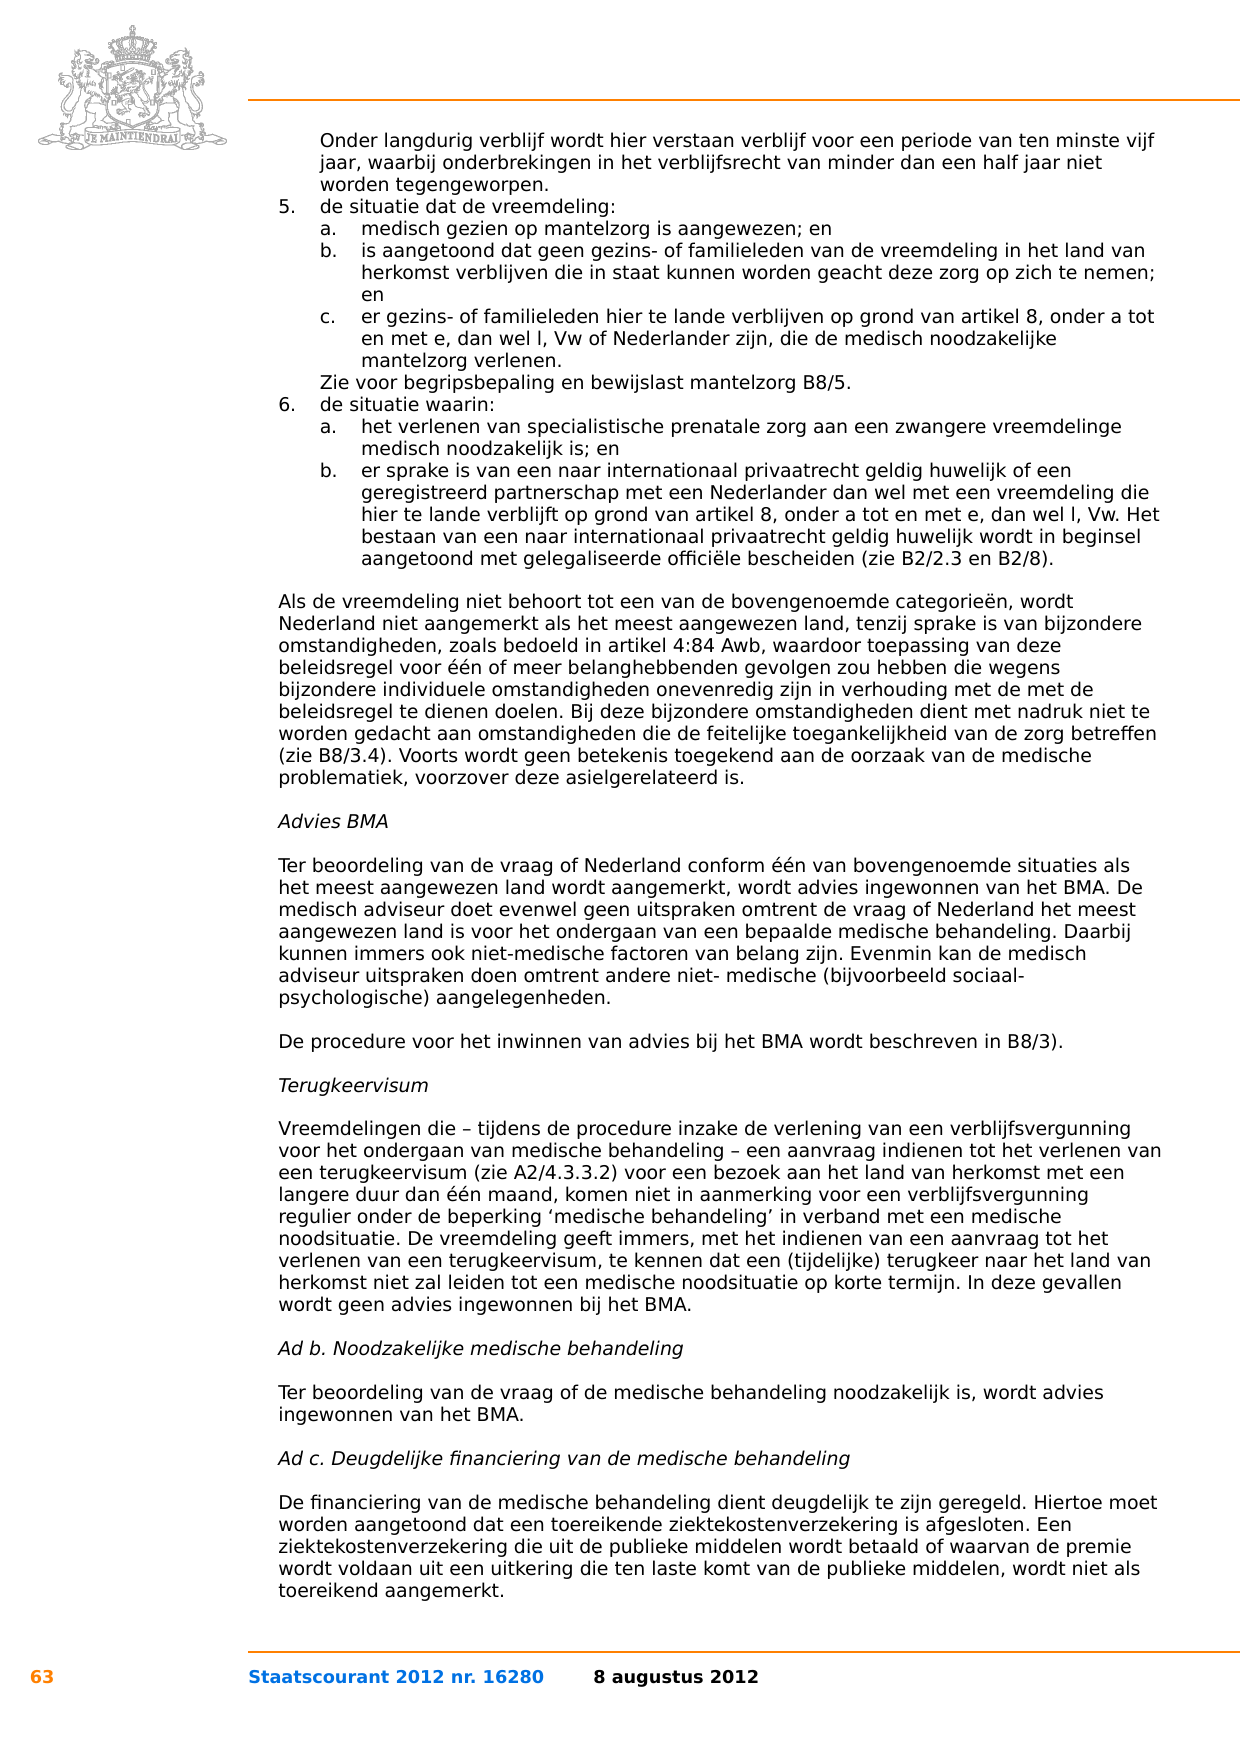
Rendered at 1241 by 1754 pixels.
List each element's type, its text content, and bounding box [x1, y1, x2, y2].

text Zie voor begripsbepaling en bewijslast mantelzorg B8/5. [319, 372, 1163, 394]
text Onder langdurig verblijf wordt hier verstaan verblijf voor een periode van ten minste vijf jaar, waarbij onderbrekingen in het verblijfsrecht van minder dan een half jaar niet worden tegengeworpen. [319, 130, 1163, 196]
text Vreemdelingen die – tijdens de procedure inzake de verlening van een verblijfsvergunning voor het ondergaan van medische behandeling – een aanvraag indienen tot het verlenen van een terugkeervisum (zie A2/4.3.3.2) voor een bezoek aan het land van herkomst met een langere duur dan één maand, komen niet in aanmerking voor een verblijfsvergunning regulier onder de beperking ‘medische behandeling’ in verband met een medische noodsituatie. De vreemdeling geeft immers, met het indienen van een aanvraag tot het verlenen van een terugkeervisum, te kennen dat een (tijdelijke) terugkeer naar het land van herkomst niet zal leiden tot een medische noodsituatie op korte termijn. In deze gevallen wordt geen advies ingewonnen bij het BMA. [278, 1118, 1163, 1316]
text b. er sprake is van een naar internationaal privaatrecht geldig huwelijk of een geregistreerd partnerschap met een Nederlander dan wel met een vreemdeling die hier te lande verblijft op grond van artikel 8, onder a tot en met e, dan wel l, Vw. Het bestaan van een naar internationaal privaatrecht geldig huwelijk wordt in beginsel aangetoond met gelegaliseerde officiële bescheiden (zie B2/2.3 en B2/8). [319, 459, 1163, 569]
subtitle Terugkeervisum [278, 1074, 1163, 1096]
text De financiering van de medische behandeling dient deugdelijk te zijn geregeld. Hiertoe moet worden aangetoond dat een toereikende ziektekostenverzekering is afgesloten. Een ziektekostenverzekering die uit de publieke middelen wordt betaald of waarvan de premie wordt voldaan uit een uitkering die ten laste komt van de publieke middelen, wordt niet als toereikend aangemerkt. [278, 1492, 1163, 1601]
subtitle Advies BMA [278, 811, 1163, 833]
text Ter beoordeling van de vraag of de medische behandeling noodzakelijk is, wordt advies ingewonnen van het BMA. [278, 1382, 1163, 1426]
text Ter beoordeling van de vraag of Nederland conform één van bovengenoemde situaties als het meest aangewezen land wordt aangemerkt, wordt advies ingewonnen van het BMA. De medisch adviseur doet evenwel geen uitspraken omtrent de vraag of Nederland het meest aangewezen land is voor het ondergaan van een bepaalde medische behandeling. Daarbij kunnen immers ook niet-medische factoren van belang zijn. Evenmin kan de medisch adviseur uitspraken doen omtrent andere niet- medische (bijvoorbeeld sociaal-psychologische) aangelegenheden. [278, 855, 1163, 1009]
subtitle Ad c. Deugdelijke financiering van de medische behandeling [278, 1448, 1163, 1470]
text a. medisch gezien op mantelzorg is aangewezen; en [319, 218, 1163, 240]
text 5. de situatie dat de vreemdeling: [278, 196, 1163, 218]
text b. is aangetoond dat geen gezins- of familieleden van de vreemdeling in het land van herkomst verblijven die in staat kunnen worden geacht deze zorg op zich te nemen; en [319, 240, 1163, 306]
text Als de vreemdeling niet behoort tot een van de bovengenoemde categorieën, wordt Nederland niet aangemerkt als het meest aangewezen land, tenzij sprake is van bijzondere omstandigheden, zoals bedoeld in artikel 4:84 Awb, waardoor toepassing van deze beleidsregel voor één of meer belanghebbenden gevolgen zou hebben die wegens bijzondere individuele omstandigheden onevenredig zijn in verhouding met de met de beleidsregel te dienen doelen. Bij deze bijzondere omstandigheden dient met nadruk niet te worden gedacht aan omstandigheden die de feitelijke toegankelijkheid van de zorg betreffen (zie B8/3.4). Voorts wordt geen betekenis toegekend aan de oorzaak van de medische problematiek, voorzover deze asielgerelateerd is. [278, 591, 1163, 789]
text 6. de situatie waarin: [278, 394, 1163, 416]
picture [38, 25, 227, 150]
subtitle Ad b. Noodzakelijke medische behandeling [278, 1338, 1163, 1360]
text a. het verlenen van specialistische prenatale zorg aan een zwangere vreemdelinge medisch noodzakelijk is; en [319, 416, 1163, 459]
text c. er gezins- of familieleden hier te lande verblijven op grond van artikel 8, onder a tot en met e, dan wel l, Vw of Nederlander zijn, die de medisch noodzakelijke mantelzorg verlenen. [319, 306, 1163, 372]
text De procedure voor het inwinnen van advies bij het BMA wordt beschreven in B8/3). [278, 1031, 1163, 1053]
